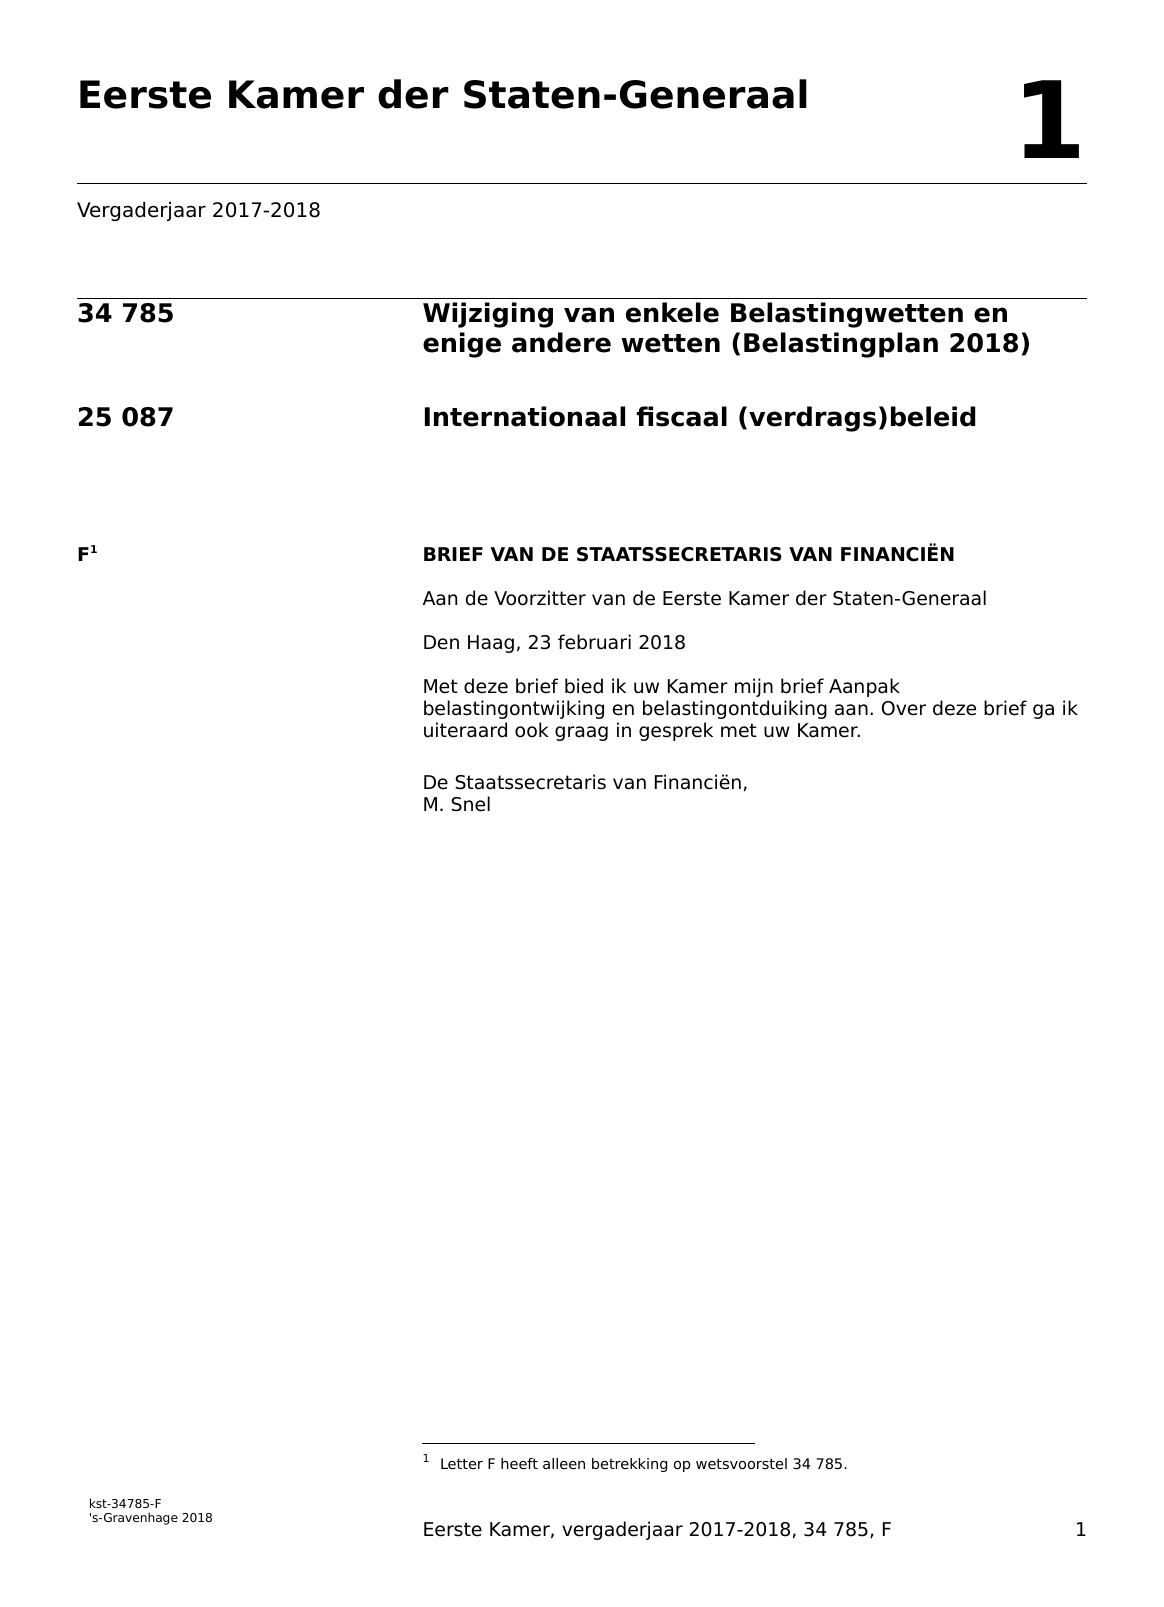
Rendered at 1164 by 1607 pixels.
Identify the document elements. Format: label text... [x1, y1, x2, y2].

subtitle F BRIEF VAN DE STAATSSECRETARIS VAN FINANCIËN [77, 543, 1087, 565]
table_cell Vergaderjaar 2017-2018 [77, 184, 1087, 298]
table_header 1 [886, 59, 1087, 183]
text kst-34785-F [88, 1497, 323, 1511]
text 's-Gravenhage 2018 [88, 1511, 323, 1525]
text Met deze brief bied ik uw Kamer mijn brief Aanpak belastingontwijking en belastingontduiking aan. Over deze brief ga ik uiteraard ook graag in gesprek met uw Kamer. [422, 676, 1087, 742]
text Den Haag, 23 februari 2018 [422, 632, 1087, 654]
subtitle 25 087 Internationaal fiscaal (verdrags)beleid [77, 403, 1087, 432]
text De Staatssecretaris van Financiën, M. Snel [422, 772, 1087, 816]
text Aan de Voorzitter van de Eerste Kamer der Staten-Generaal [422, 588, 1087, 609]
subtitle 34 785 Wijziging van enkele Belastingwetten en enige andere wetten (Belastingplan 2018) [77, 299, 1087, 358]
table_header Eerste Kamer der Staten-Generaal [77, 59, 886, 183]
text Letter F heeft alleen betrekking op wetsvoorstel 34 785. [422, 1452, 1087, 1474]
